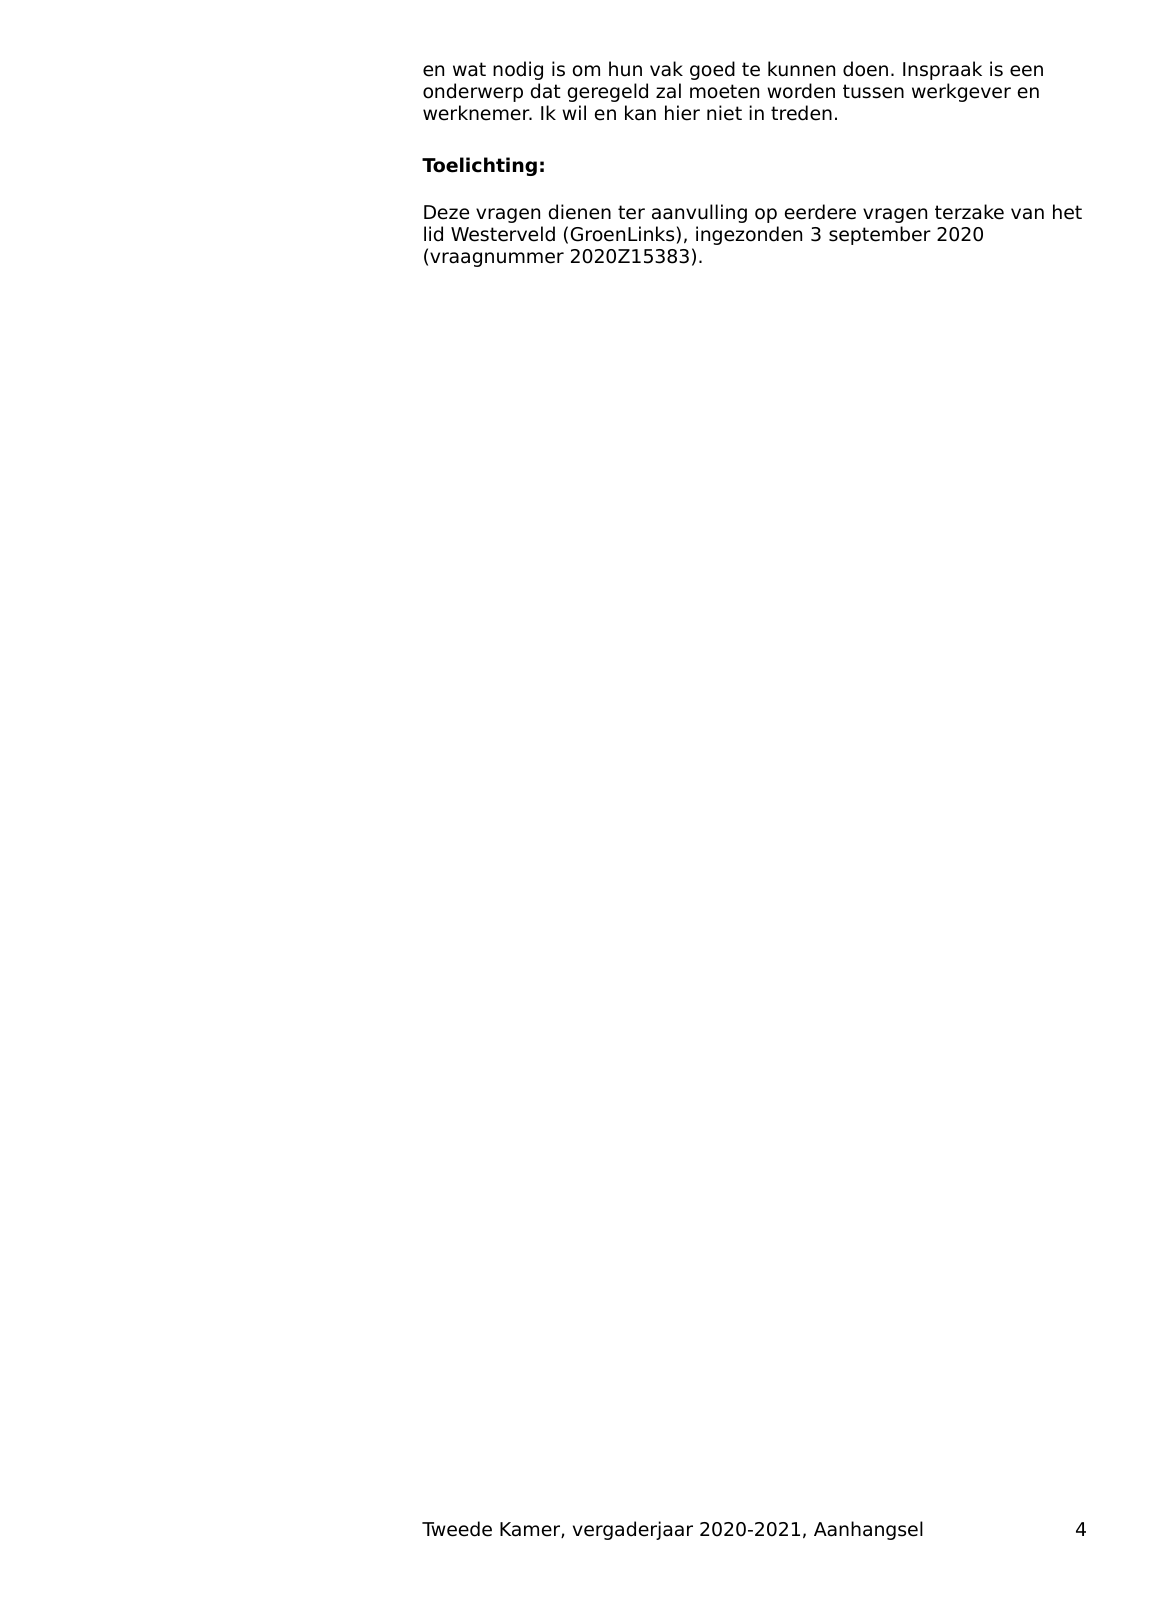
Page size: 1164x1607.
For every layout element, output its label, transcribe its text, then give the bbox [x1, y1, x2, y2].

text en wat nodig is om hun vak goed te kunnen doen. Inspraak is een onderwerp dat geregeld zal moeten worden tussen werkgever en werknemer. Ik wil en kan hier niet in treden. [422, 59, 1087, 125]
subtitle Toelichting: [422, 155, 1087, 177]
text Deze vragen dienen ter aanvulling op eerdere vragen terzake van het lid Westerveld (GroenLinks), ingezonden 3 september 2020 (vraagnummer 2020Z15383). [422, 202, 1087, 268]
